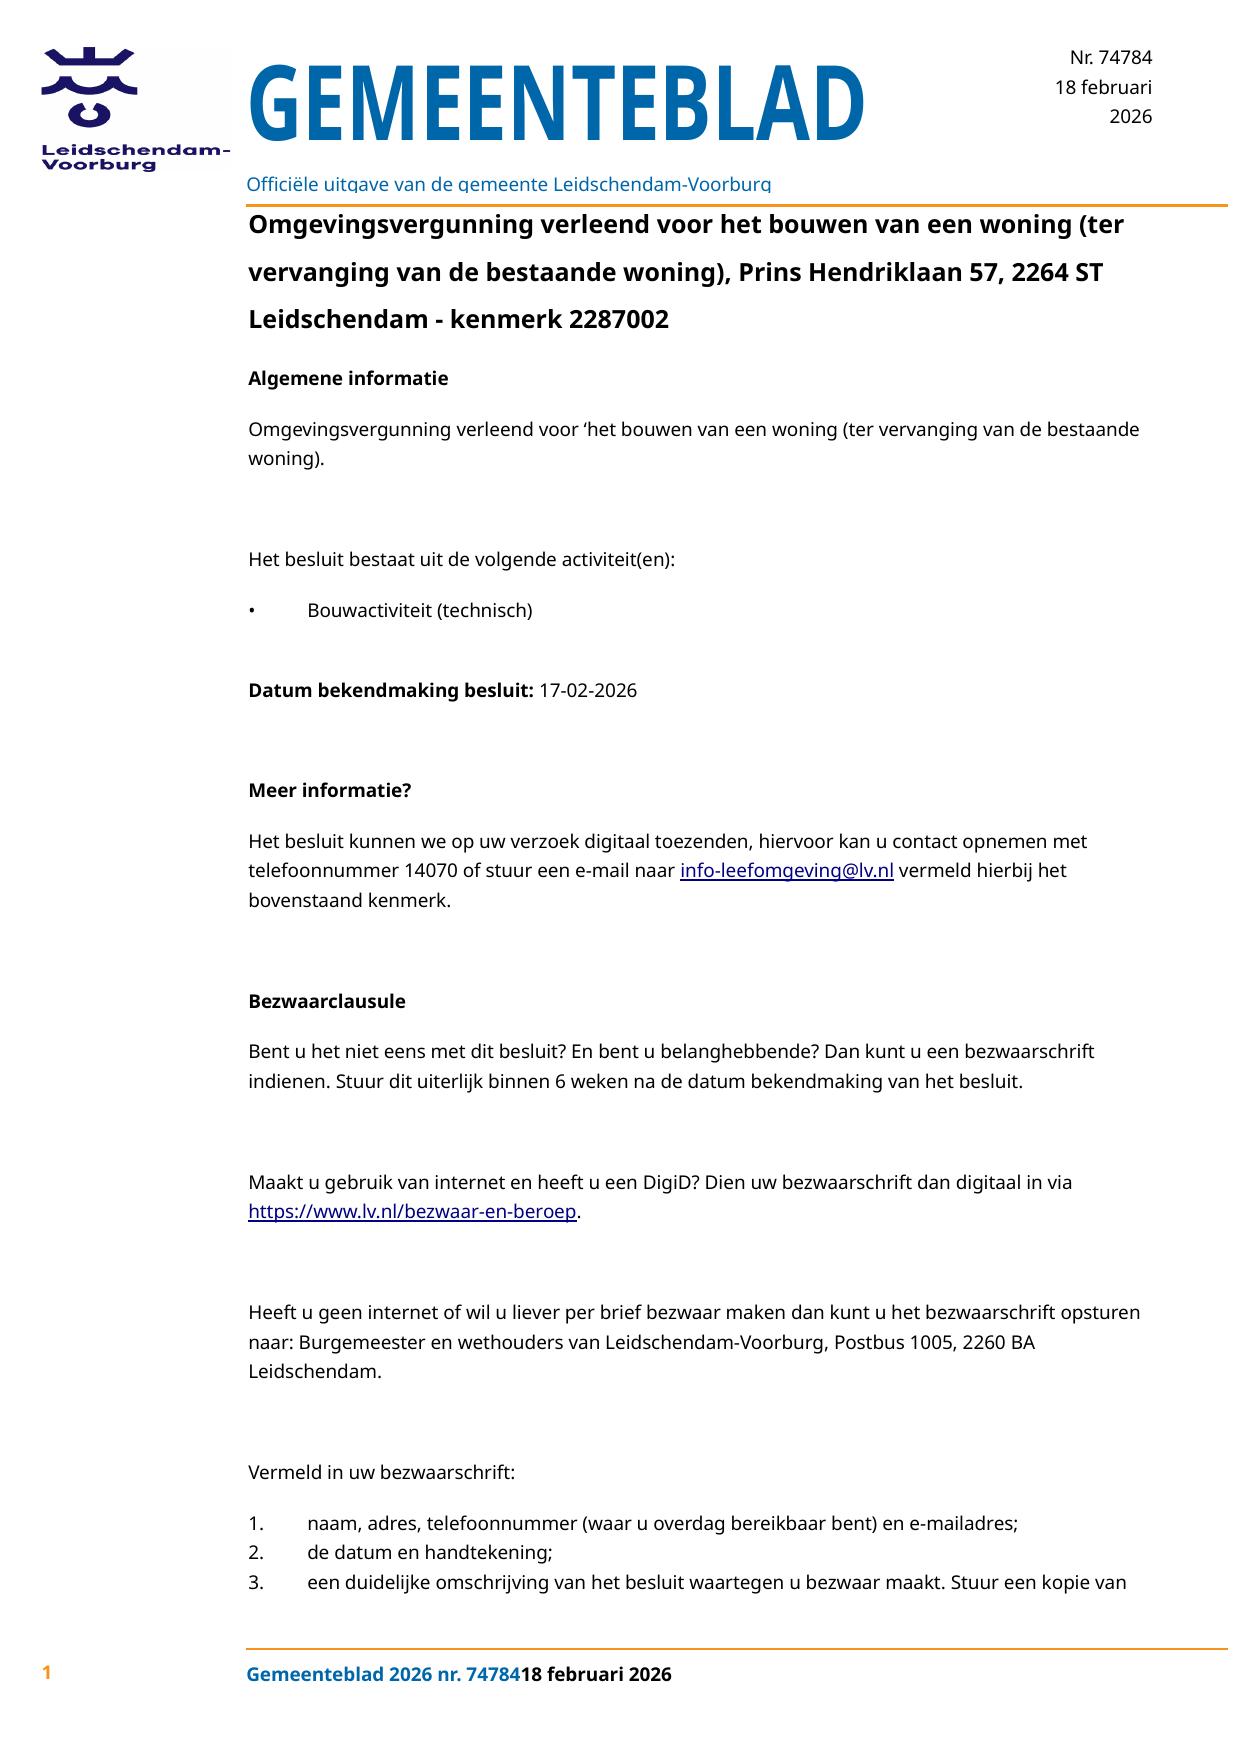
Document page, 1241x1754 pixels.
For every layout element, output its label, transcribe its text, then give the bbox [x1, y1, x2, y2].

list naam, adres, telefoonnummer (waar u overdag bereikbaar bent) en e-mailadres; [248, 1510, 1152, 1535]
picture [41, 47, 231, 172]
text Algemene informatie [248, 366, 1152, 391]
list een duidelijke omschrijving van het besluit waartegen u bezwaar maakt. Stuur een kopie van [248, 1569, 1152, 1594]
text Maakt u gebruik van internet en heeft u een DigiD? Dien uw bezwaarschrift dan digitaal in via https://www.lv.nl/bezwaar-en-beroep. [248, 1169, 1152, 1224]
list de datum en handtekening; [248, 1539, 1152, 1565]
text Omgevingsvergunning verleend voor het bouwen van een woning (ter vervanging van de bestaande woning), Prins Hendriklaan 57, 2264 ST Leidschendam - kenmerk 2287002 [248, 207, 1152, 336]
text Heeft u geen internet of wil u liever per brief bezwaar maken dan kunt u het bezwaarschrift opsturen naar: Burgemeester en wethouders van Leidschendam-Voorburg, Postbus 1005, 2260 BA Leidschendam. [248, 1299, 1152, 1384]
text Omgevingsvergunning verleend voor ‘het bouwen van een woning (ter vervanging van de bestaande woning). [248, 416, 1152, 471]
text Meer informatie? [248, 778, 1152, 803]
text Het besluit kunnen we op uw verzoek digitaal toezenden, hiervoor kan u contact opnemen met telefoonnummer 14070 of stuur een e-mail naar info-leefomgeving@lv.nl vermeld hierbij het bovenstaand kenmerk. [248, 828, 1152, 913]
text Vermeld in uw bezwaarschrift: [248, 1459, 1152, 1485]
list Bouwactiviteit (technisch) [248, 597, 1152, 622]
text Bent u het niet eens met dit besluit? En bent u belanghebbende? Dan kunt u een bezwaarschrift indienen. Stuur dit uiterlijk binnen 6 weken na de datum bekendmaking van het besluit. [248, 1038, 1152, 1094]
text Het besluit bestaat uit de volgende activiteit(en): [248, 546, 1152, 572]
text Datum bekendmaking besluit: 17-02-2026 [248, 677, 1152, 702]
text Bezwaarclausule [248, 988, 1152, 1014]
